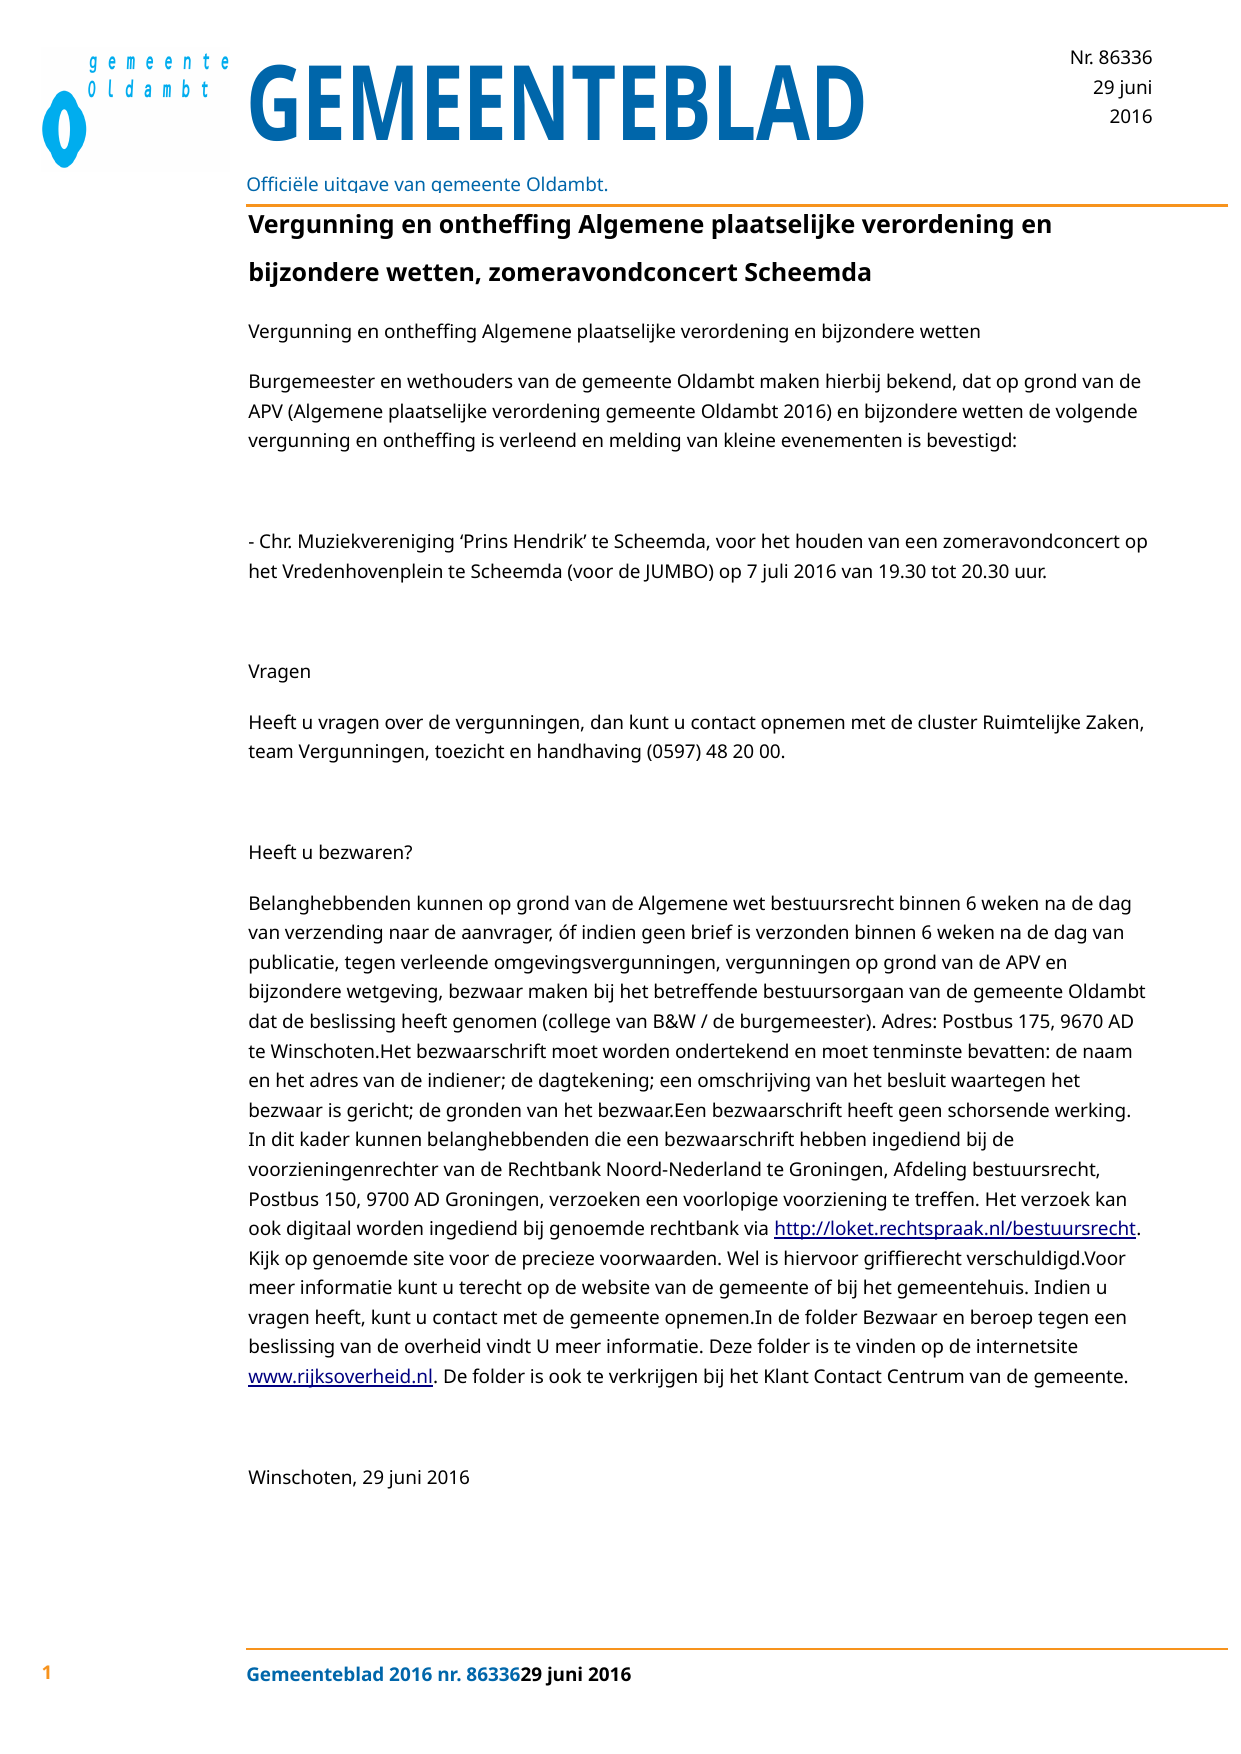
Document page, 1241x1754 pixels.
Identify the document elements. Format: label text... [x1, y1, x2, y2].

text Heeft u vragen over de vergunningen, dan kunt u contact opnemen met de cluster Ruimtelijke Zaken, team Vergunningen, toezicht en handhaving (0597) 48 20 00. [248, 709, 1152, 764]
text Belanghebbenden kunnen op grond van de Algemene wet bestuursrecht binnen 6 weken na de dag van verzending naar de aanvrager, óf indien geen brief is verzonden binnen 6 weken na de dag van publicatie, tegen verleende omgevingsvergunningen, vergunningen op grond van de APV en bijzondere wetgeving, bezwaar maken bij het betreffende bestuursorgaan van de gemeente Oldambt dat de beslissing heeft genomen (college van B&W / de burgemeester). Adres: Postbus 175, 9670 AD te Winschoten.Het bezwaarschrift moet worden ondertekend en moet tenminste bevatten: de naam en het adres van de indiener; de dagtekening; een omschrijving van het besluit waartegen het bezwaar is gericht; de gronden van het bezwaar.Een bezwaarschrift heeft geen schorsende werking. In dit kader kunnen belanghebbenden die een bezwaarschrift hebben ingediend bij de voorzieningenrechter van de Rechtbank Noord-Nederland te Groningen, Afdeling bestuursrecht, Postbus 150, 9700 AD Groningen, verzoeken een voorlopige voorziening te treffen. Het verzoek kan ook digitaal worden ingediend bij genoemde rechtbank via http://loket.rechtspraak.nl/bestuursrecht. Kijk op genoemde site voor de precieze voorwaarden. Wel is hiervoor griffierecht verschuldigd.Voor meer informatie kunt u terecht op de website van de gemeente of bij het gemeentehuis. Indien u vragen heeft, kunt u contact met de gemeente opnemen.In de folder Bezwaar en beroep tegen een beslissing van de overheid vindt U meer informatie. Deze folder is te vinden op de internetsite www.rijksoverheid.nl. De folder is ook te verkrijgen bij het Klant Contact Centrum van de gemeente. [248, 890, 1152, 1389]
text Vergunning en ontheffing Algemene plaatselijke verordening en bijzondere wetten [248, 318, 1152, 344]
text Burgemeester en wethouders van de gemeente Oldambt maken hierbij bekend, dat op grond van de APV (Algemene plaatselijke verordening gemeente Oldambt 2016) en bijzondere wetten de volgende vergunning en ontheffing is verleend en melding van kleine evenementen is bevestigd: [248, 368, 1152, 453]
text Heeft u bezwaren? [248, 839, 1152, 865]
picture [41, 47, 231, 172]
text - Chr. Muziekvereniging ‘Prins Hendrik’ te Scheemda, voor het houden van een zomeravondconcert op het Vredenhovenplein te Scheemda (voor de JUMBO) op 7 juli 2016 van 19.30 tot 20.30 uur. [248, 528, 1152, 584]
text Vergunning en ontheffing Algemene plaatselijke verordening en bijzondere wetten, zomeravondconcert Scheemda [248, 207, 1152, 288]
text Winschoten, 29 juni 2016 [248, 1464, 1152, 1490]
text Vragen [248, 659, 1152, 684]
